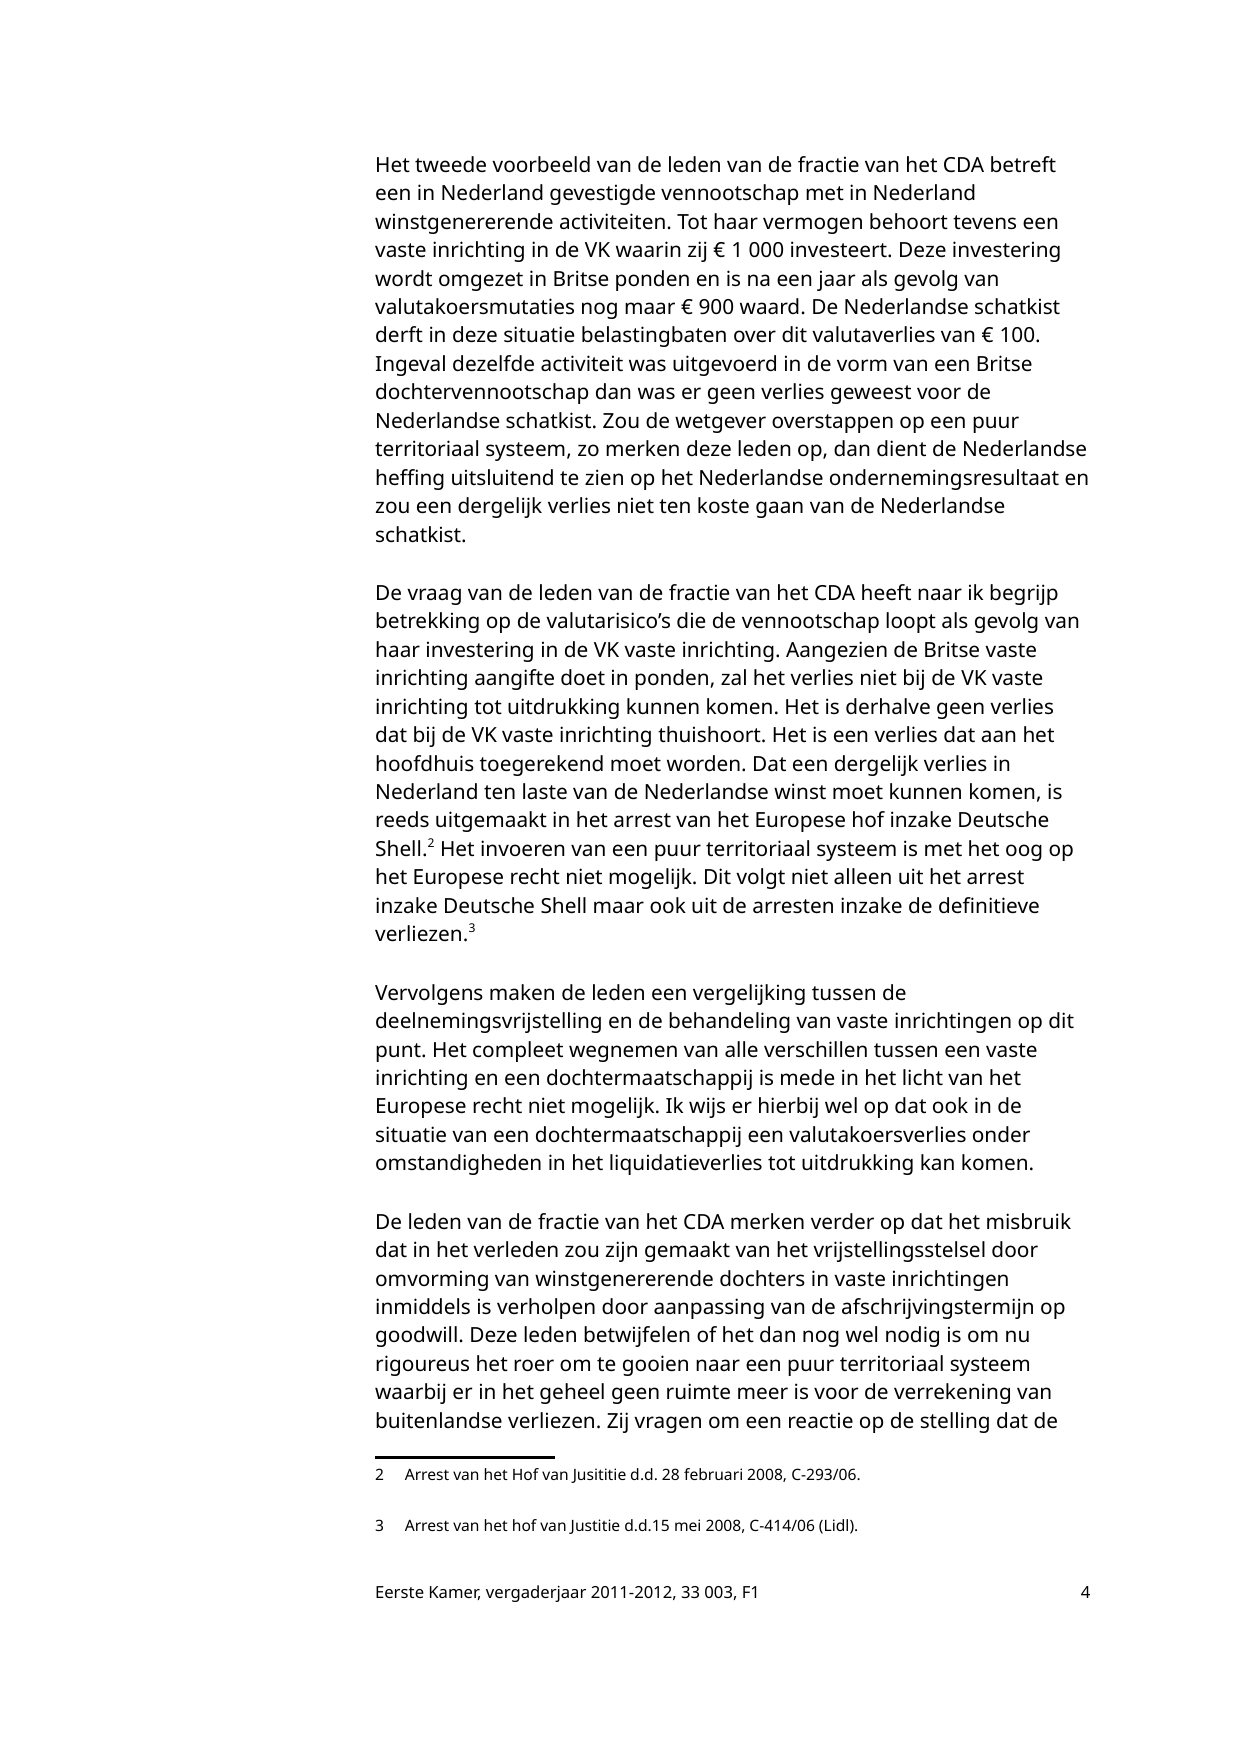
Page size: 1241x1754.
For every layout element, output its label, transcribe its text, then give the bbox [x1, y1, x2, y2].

text De vraag van de leden van de fractie van het CDA heeft naar ik begrijp betrekking op de valutarisico’s die de vennootschap loopt als gevolg van haar investering in de VK vaste inrichting. Aangezien de Britse vaste inrichting aangifte doet in ponden, zal het verlies niet bij de VK vaste inrichting tot uitdrukking kunnen komen. Het is derhalve geen verlies dat bij de VK vaste inrichting thuishoort. Het is een verlies dat aan het hoofdhuis toegerekend moet worden. Dat een dergelijk verlies in Nederland ten laste van de Nederlandse winst moet kunnen komen, is reeds uitgemaakt in het arrest van het Europese hof inzake Deutsche Shell. Het invoeren van een puur territoriaal systeem is met het oog op het Europese recht niet mogelijk. Dit volgt niet alleen uit het arrest inzake Deutsche Shell maar ook uit de arresten inzake de definitieve verliezen. [375, 578, 1090, 948]
text Arrest van het hof van Justitie d.d.15 mei 2008, C-414/06 (Lidl). [375, 1508, 1090, 1536]
text Arrest van het Hof van Jusititie d.d. 28 februari 2008, C-293/06. [375, 1449, 1090, 1478]
text De leden van de fractie van het CDA merken verder op dat het misbruik dat in het verleden zou zijn gemaakt van het vrijstellingsstelsel door omvorming van winstgenererende dochters in vaste inrichtingen inmiddels is verholpen door aanpassing van de afschrijvingstermijn op goodwill. Deze leden betwijfelen of het dan nog wel nodig is om nu rigoureus het roer om te gooien naar een puur territoriaal systeem waarbij er in het geheel geen ruimte meer is voor de verrekening van buitenlandse verliezen. Zij vragen om een reactie op de stelling dat de [375, 1207, 1090, 1434]
text Het tweede voorbeeld van de leden van de fractie van het CDA betreft een in Nederland gevestigde vennootschap met in Nederland winstgenererende activiteiten. Tot haar vermogen behoort tevens een vaste inrichting in de VK waarin zij € 1 000 investeert. Deze investering wordt omgezet in Britse ponden en is na een jaar als gevolg van valutakoersmutaties nog maar € 900 waard. De Nederlandse schatkist derft in deze situatie belastingbaten over dit valutaverlies van € 100. Ingeval dezelfde activiteit was uitgevoerd in de vorm van een Britse dochtervennootschap dan was er geen verlies geweest voor de Nederlandse schatkist. Zou de wetgever overstappen op een puur territoriaal systeem, zo merken deze leden op, dan dient de Nederlandse heffing uitsluitend te zien op het Nederlandse ondernemingsresultaat en zou een dergelijk verlies niet ten koste gaan van de Nederlandse schatkist. [375, 150, 1090, 548]
text Vervolgens maken de leden een vergelijking tussen de deelnemingsvrijstelling en de behandeling van vaste inrichtingen op dit punt. Het compleet wegnemen van alle verschillen tussen een vaste inrichting en een dochtermaatschappij is mede in het licht van het Europese recht niet mogelijk. Ik wijs er hierbij wel op dat ook in de situatie van een dochtermaatschappij een valutakoersverlies onder omstandigheden in het liquidatieverlies tot uitdrukking kan komen. [375, 978, 1090, 1177]
